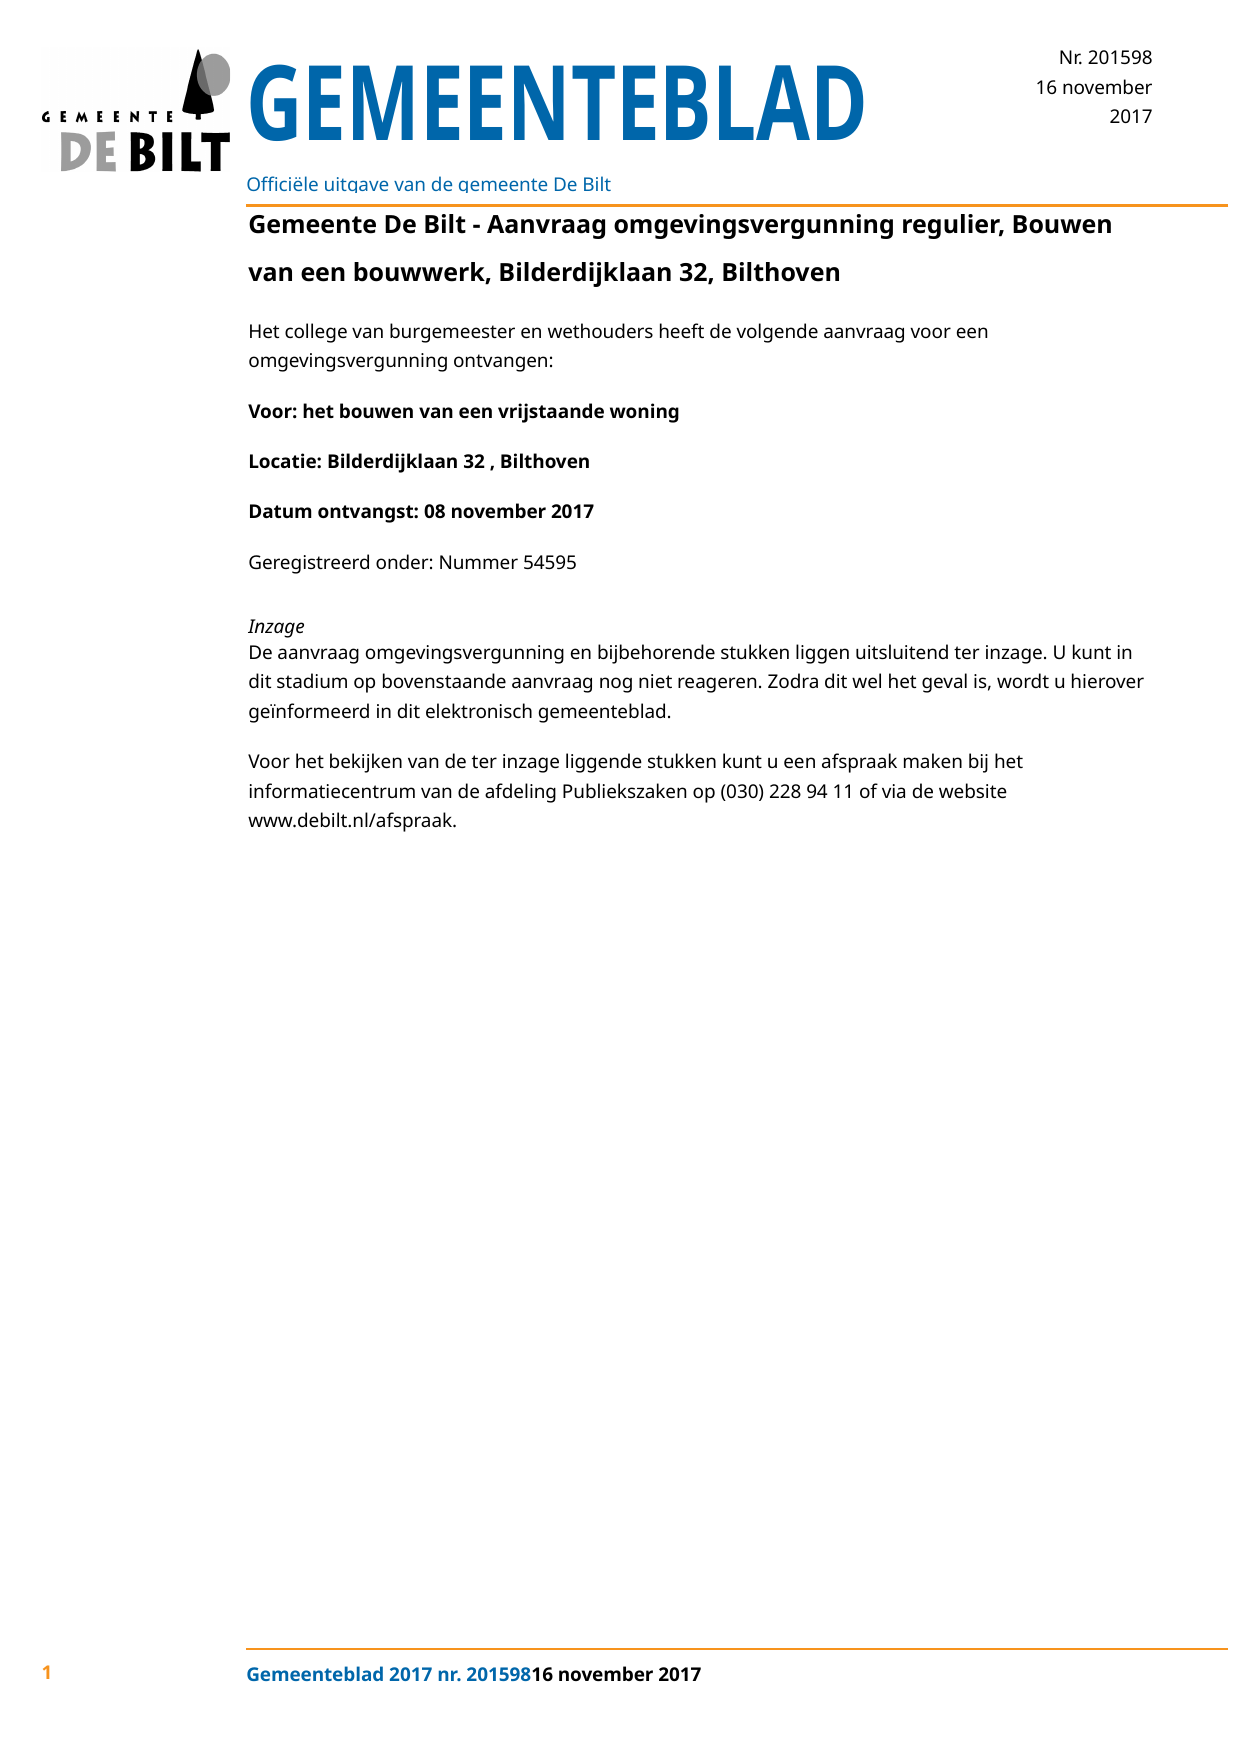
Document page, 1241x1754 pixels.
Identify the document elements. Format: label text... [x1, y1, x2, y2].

text Voor: het bouwen van een vrijstaande woning [248, 398, 1152, 424]
text Inzage [248, 613, 1152, 639]
text Het college van burgemeester en wethouders heeft de volgende aanvraag voor een omgevingsvergunning ontvangen: [248, 318, 1152, 373]
text De aanvraag omgevingsvergunning en bijbehorende stukken liggen uitsluitend ter inzage. U kunt in dit stadium op bovenstaande aanvraag nog niet reageren. Zodra dit wel het geval is, wordt u hierover geïnformeerd in dit elektronisch gemeenteblad. [248, 639, 1152, 724]
text Locatie: Bilderdijklaan 32 , Bilthoven [248, 448, 1152, 474]
text Datum ontvangst: 08 november 2017 [248, 499, 1152, 524]
picture [41, 47, 231, 172]
text Gemeente De Bilt - Aanvraag omgevingsvergunning regulier, Bouwen van een bouwwerk, Bilderdijklaan 32, Bilthoven [248, 207, 1152, 288]
text Voor het bekijken van de ter inzage liggende stukken kunt u een afspraak maken bij het informatiecentrum van de afdeling Publiekszaken op (030) 228 94 11 of via de website www.debilt.nl/afspraak. [248, 748, 1152, 833]
text Geregistreerd onder: Nummer 54595 [248, 549, 1152, 575]
